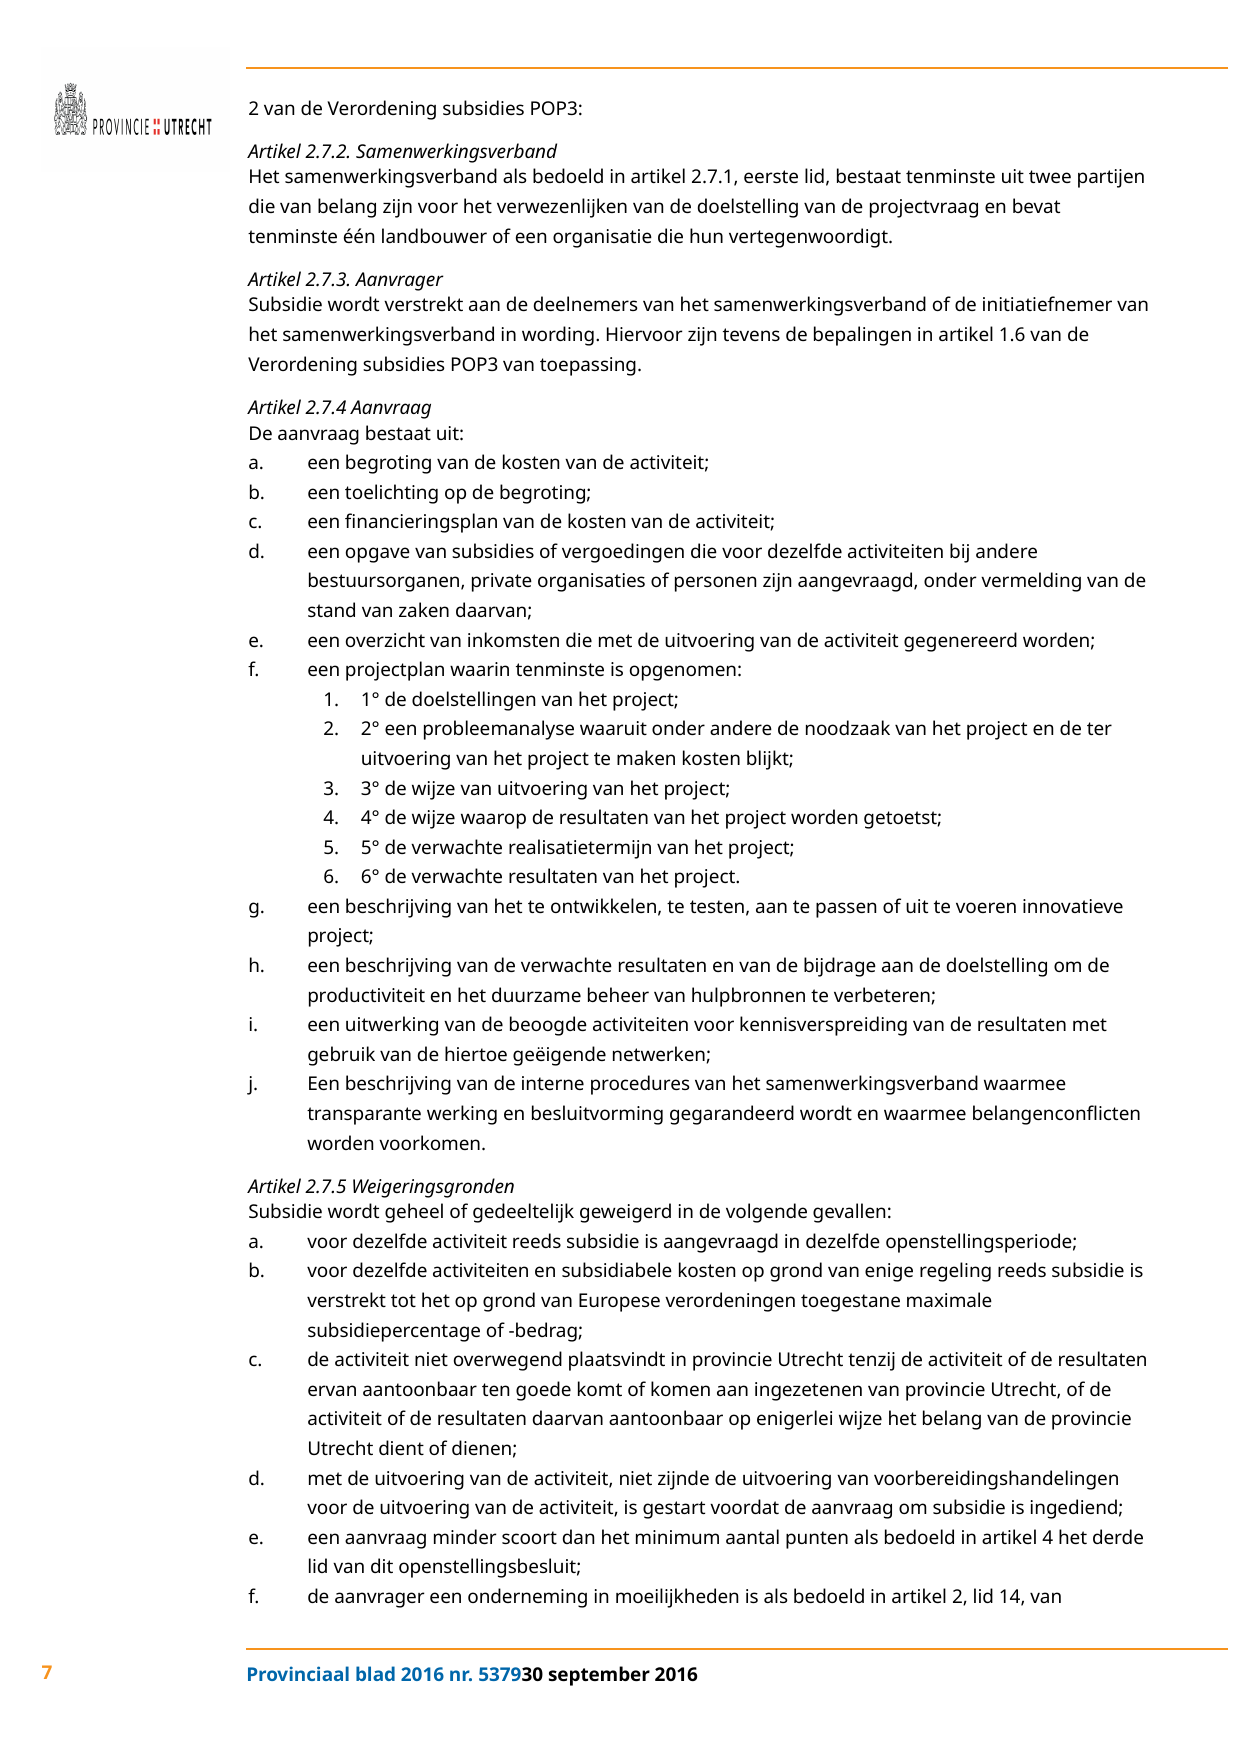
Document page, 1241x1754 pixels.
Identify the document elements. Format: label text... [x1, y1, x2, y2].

text Artikel 2.7.4 Aanvraag [248, 394, 1152, 420]
list voor dezelfde activiteit reeds subsidie is aangevraagd in dezelfde openstellingsperiode; [248, 1228, 1152, 1254]
list de aanvrager een onderneming in moeilijkheden is als bedoeld in artikel 2, lid 14, van [248, 1583, 1152, 1609]
list een opgave van subsidies of vergoedingen die voor dezelfde activiteiten bij andere bestuursorganen, private organisaties of personen zijn aangevraagd, onder vermelding van de stand van zaken daarvan; [248, 538, 1152, 623]
list een beschrijving van het te ontwikkelen, te testen, aan te passen of uit te voeren innovatieve project; [248, 893, 1152, 948]
list een financieringsplan van de kosten van de activiteit; [248, 508, 1152, 534]
list de activiteit niet overwegend plaatsvindt in provincie Utrecht tenzij de activiteit of de resultaten ervan aantoonbaar ten goede komt of komen aan ingezetenen van provincie Utrecht, of de activiteit of de resultaten daarvan aantoonbaar op enigerlei wijze het belang van de provincie Utrecht dient of dienen; [248, 1346, 1152, 1461]
list een beschrijving van de verwachte resultaten en van de bijdrage aan de doelstelling om de productiviteit en het duurzame beheer van hulpbronnen te verbeteren; [248, 952, 1152, 1007]
list 3° de wijze van uitvoering van het project; [323, 775, 1152, 800]
text Artikel 2.7.3. Aanvrager [248, 266, 1152, 292]
list 4° de wijze waarop de resultaten van het project worden getoetst; [323, 804, 1152, 830]
text Subsidie wordt verstrekt aan de deelnemers van het samenwerkingsverband of de initiatiefnemer van het samenwerkingsverband in wording. Hiervoor zijn tevens de bepalingen in artikel 1.6 van de Verordening subsidies POP3 van toepassing. [248, 292, 1152, 377]
text De aanvraag bestaat uit: [248, 420, 1152, 445]
list een uitwerking van de beoogde activiteiten voor kennisverspreiding van de resultaten met gebruik van de hiertoe geëigende netwerken; [248, 1011, 1152, 1067]
text Subsidie wordt geheel of gedeeltelijk geweigerd in de volgende gevallen: [248, 1198, 1152, 1224]
text Het samenwerkingsverband als bedoeld in artikel 2.7.1, eerste lid, bestaat tenminste uit twee partijen die van belang zijn voor het verwezenlijken van de doelstelling van de projectvraag en bevat tenminste één landbouwer of een organisatie die hun vertegenwoordigt. [248, 164, 1152, 248]
list 2° een probleemanalyse waaruit onder andere de noodzaak van het project en de ter uitvoering van het project te maken kosten blijkt; [323, 716, 1152, 771]
picture [41, 47, 231, 172]
list met de uitvoering van de activiteit, niet zijnde de uitvoering van voorbereidingshandelingen voor de uitvoering van de activiteit, is gestart voordat de aanvraag om subsidie is ingediend; [248, 1465, 1152, 1520]
list een toelichting op de begroting; [248, 479, 1152, 504]
list een begroting van de kosten van de activiteit; [248, 449, 1152, 475]
text Artikel 2.7.2. Samenwerkingsverband [248, 138, 1152, 164]
list Een beschrijving van de interne procedures van het samenwerkingsverband waarmee transparante werking en besluitvorming gegarandeerd wordt en waarmee belangenconflicten worden voorkomen. [248, 1071, 1152, 1155]
text Artikel 2.7.5 Weigeringsgronden [248, 1173, 1152, 1198]
text 2 van de Verordening subsidies POP3: [248, 95, 1152, 121]
list 1° de doelstellingen van het project; [323, 686, 1152, 712]
list een projectplan waarin tenminste is opgenomen: [248, 656, 1152, 682]
list 5° de verwachte realisatietermijn van het project; [323, 834, 1152, 859]
list een overzicht van inkomsten die met de uitvoering van de activiteit gegenereerd worden; [248, 627, 1152, 652]
list een aanvraag minder scoort dan het minimum aantal punten als bedoeld in artikel 4 het derde lid van dit openstellingsbesluit; [248, 1524, 1152, 1579]
list 6° de verwachte resultaten van het project. [323, 863, 1152, 889]
list voor dezelfde activiteiten en subsidiabele kosten op grond van enige regeling reeds subsidie is verstrekt tot het op grond van Europese verordeningen toegestane maximale subsidiepercentage of -bedrag; [248, 1258, 1152, 1343]
